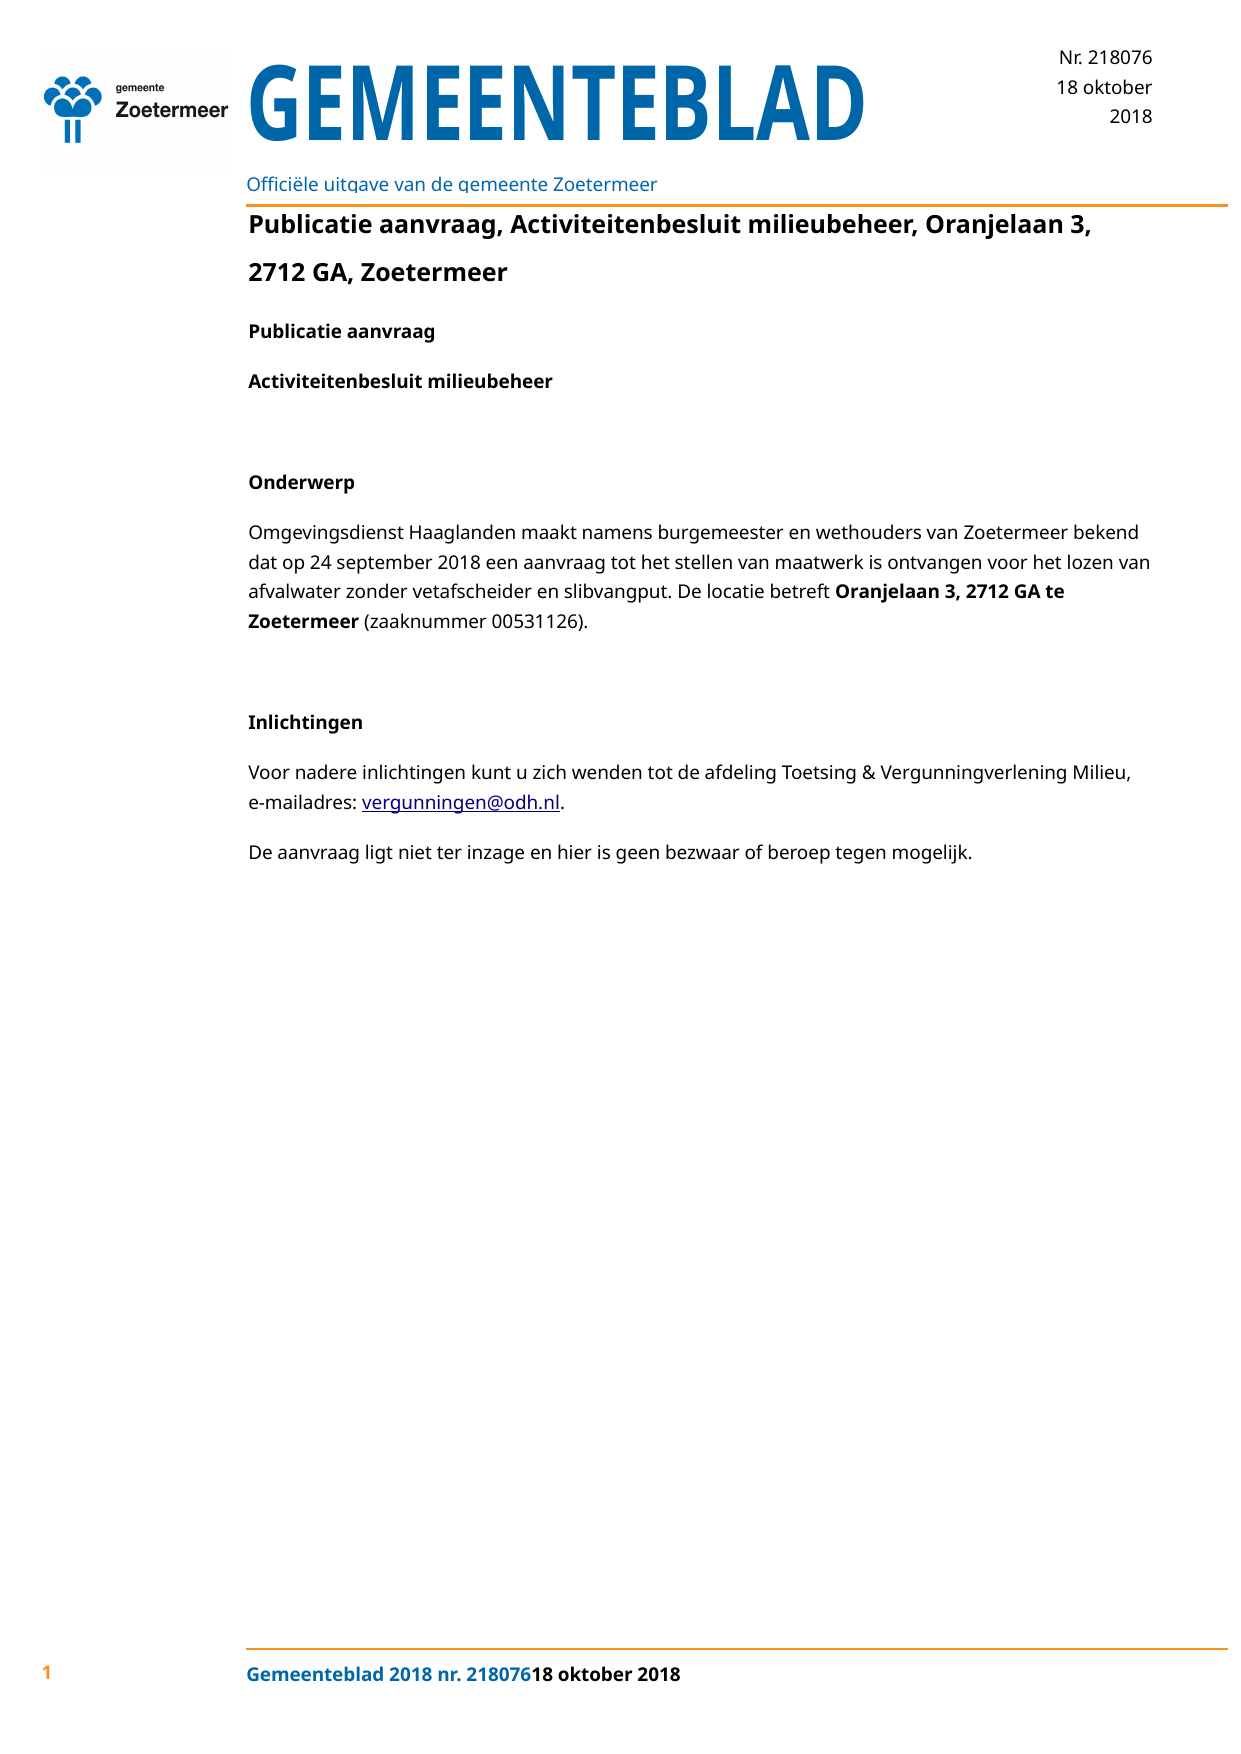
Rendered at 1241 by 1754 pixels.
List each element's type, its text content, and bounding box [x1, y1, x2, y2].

text Inlichtingen [248, 709, 1152, 735]
text Activiteitenbesluit milieubeheer [248, 368, 1152, 394]
text Publicatie aanvraag [248, 318, 1152, 344]
text Voor nadere inlichtingen kunt u zich wenden tot de afdeling Toetsing & Vergunningverlening Milieu, e-mailadres: vergunningen@odh.nl. [248, 759, 1152, 815]
text Omgevingsdienst Haaglanden maakt namens burgemeester en wethouders van Zoetermeer bekend dat op 24 september 2018 een aanvraag tot het stellen van maatwerk is ontvangen voor het lozen van afvalwater zonder vetafscheider en slibvangput. De locatie betreft Oranjelaan 3, 2712 GA te Zoetermeer (zaaknummer 00531126). [248, 519, 1152, 634]
picture [41, 47, 231, 172]
text Onderwerp [248, 469, 1152, 495]
text De aanvraag ligt niet ter inzage en hier is geen bezwaar of beroep tegen mogelijk. [248, 839, 1152, 865]
text Publicatie aanvraag, Activiteitenbesluit milieubeheer, Oranjelaan 3, 2712 GA, Zoetermeer [248, 207, 1152, 288]
